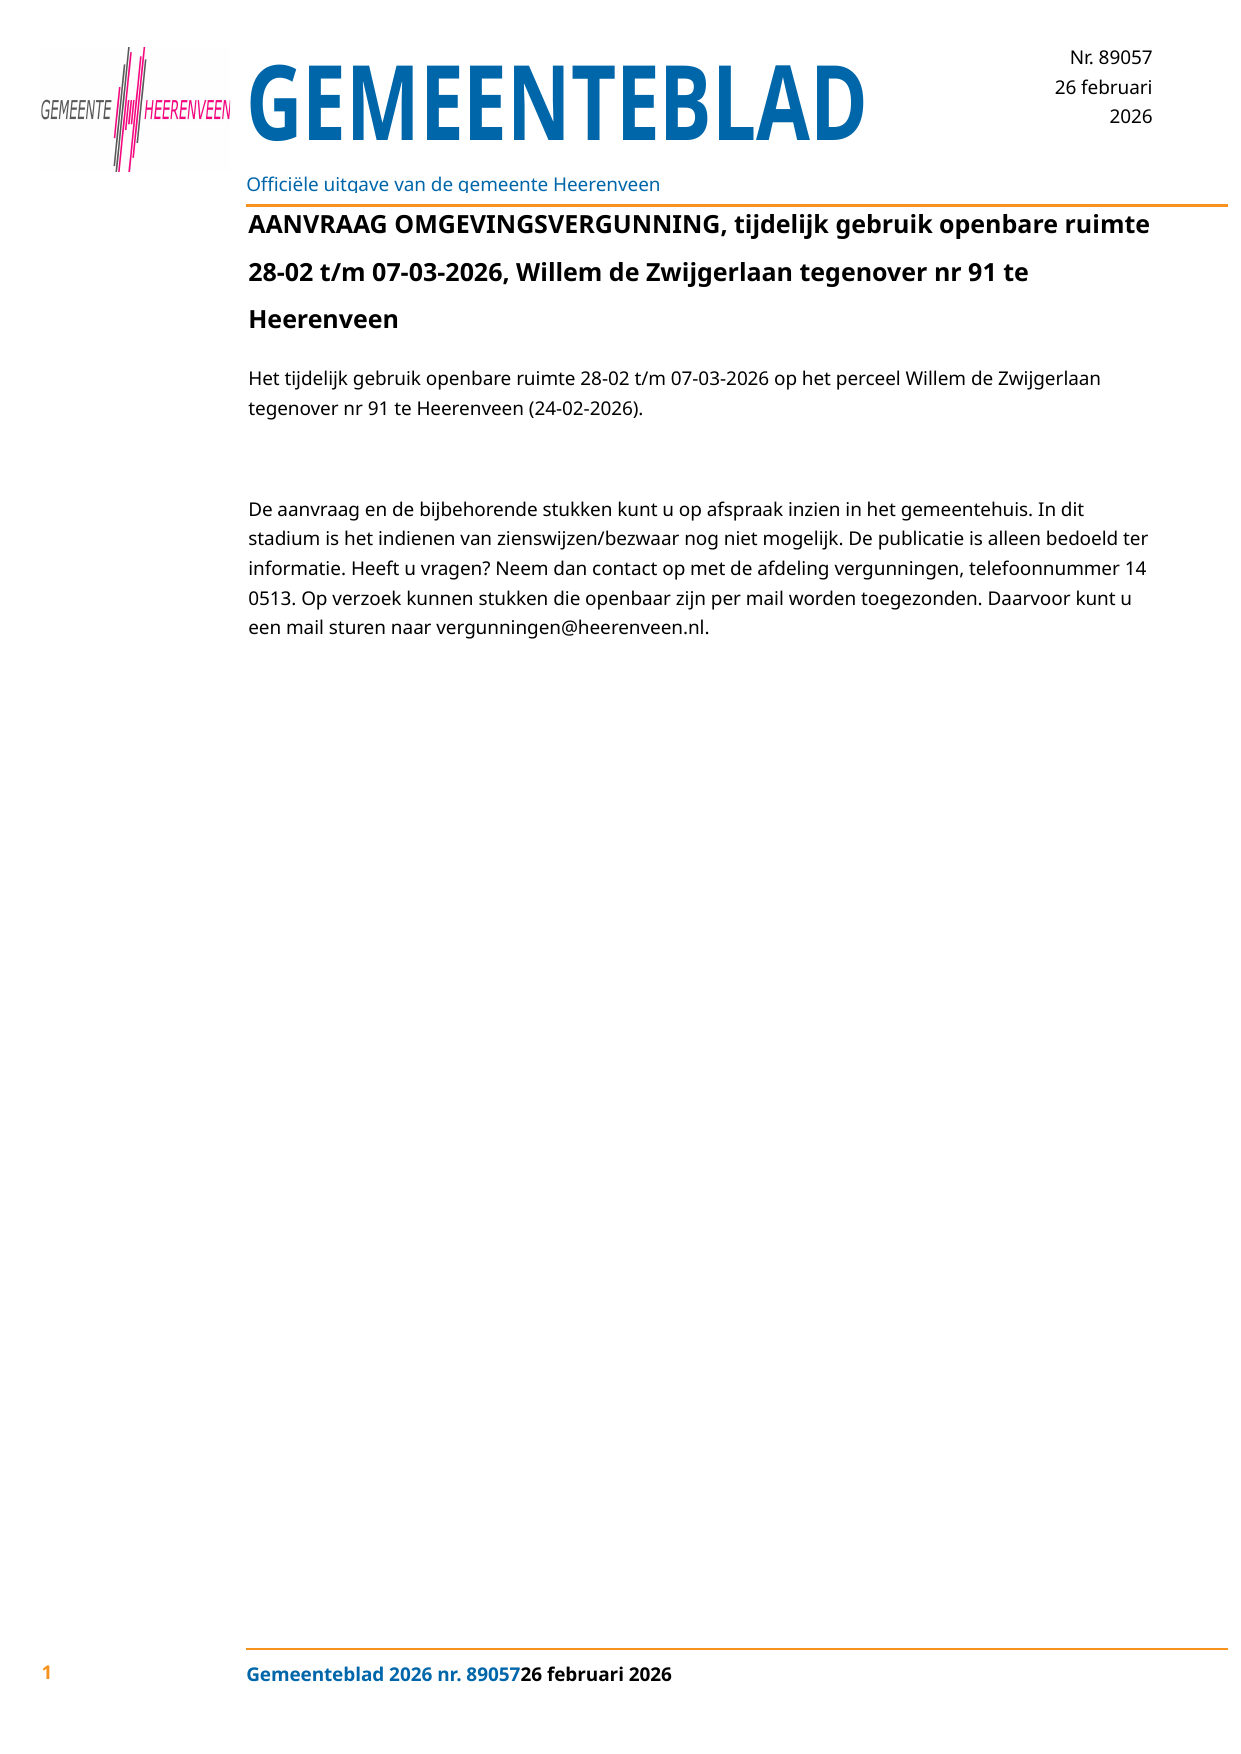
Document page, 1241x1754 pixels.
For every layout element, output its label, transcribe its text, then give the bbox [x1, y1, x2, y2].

picture [41, 47, 231, 172]
text Het tijdelijk gebruik openbare ruimte 28-02 t/m 07-03-2026 op het perceel Willem de Zwijgerlaan tegenover nr 91 te Heerenveen (24-02-2026). [248, 366, 1152, 421]
text De aanvraag en de bijbehorende stukken kunt u op afspraak inzien in het gemeentehuis. In dit stadium is het indienen van zienswijzen/bezwaar nog niet mogelijk. De publicatie is alleen bedoeld ter informatie. Heeft u vragen? Neem dan contact op met de afdeling vergunningen, telefoonnummer 14 0513. Op verzoek kunnen stukken die openbaar zijn per mail worden toegezonden. Daarvoor kunt u een mail sturen naar vergunningen@heerenveen.nl. [248, 496, 1152, 640]
text AANVRAAG OMGEVINGSVERGUNNING, tijdelijk gebruik openbare ruimte 28-02 t/m 07-03-2026, Willem de Zwijgerlaan tegenover nr 91 te Heerenveen [248, 207, 1152, 336]
